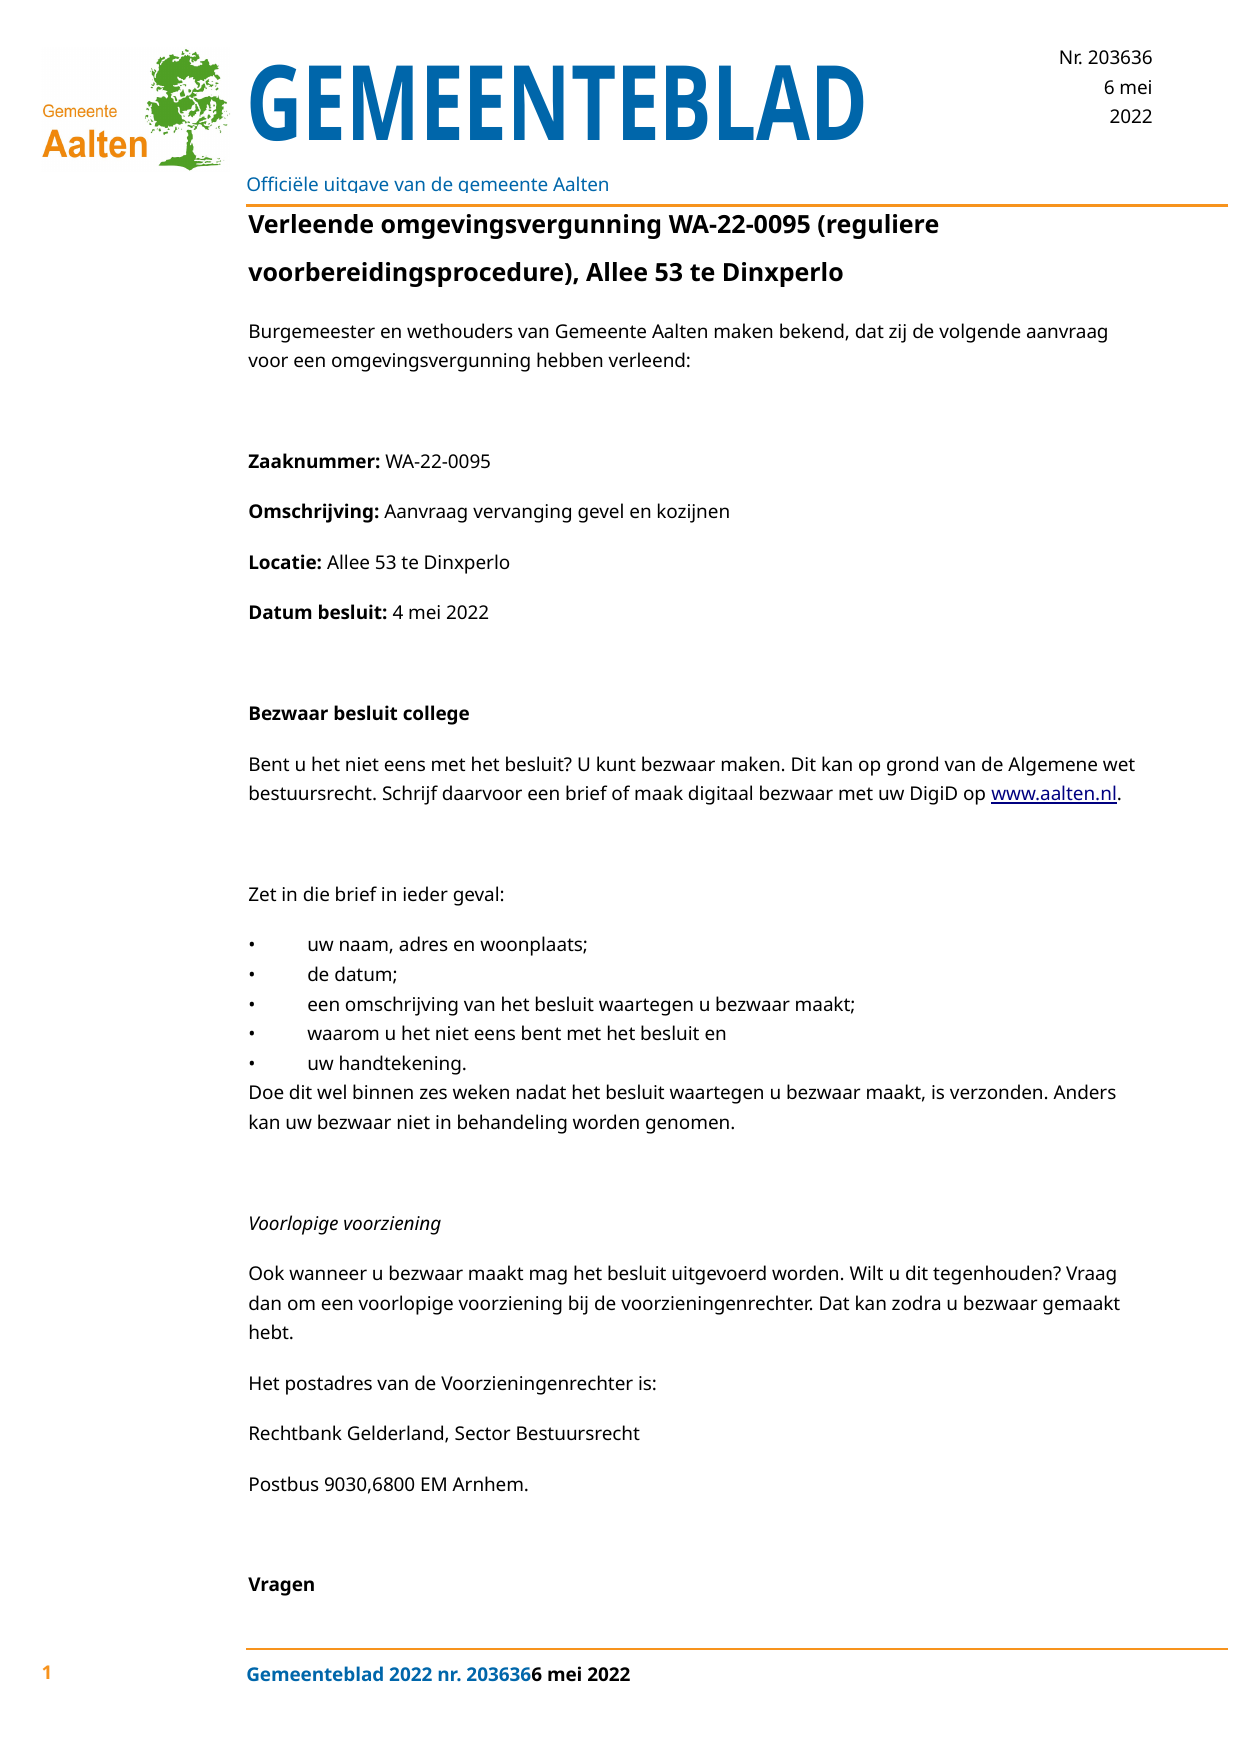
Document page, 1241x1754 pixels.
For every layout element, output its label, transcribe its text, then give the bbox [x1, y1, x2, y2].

text Bent u het niet eens met het besluit? U kunt bezwaar maken. Dit kan op grond van de Algemene wet bestuursrecht. Schrijf daarvoor een brief of maak digitaal bezwaar met uw DigiD op www.aalten.nl. [248, 751, 1152, 806]
text Ook wanneer u bezwaar maakt mag het besluit uitgevoerd worden. Wilt u dit tegenhouden? Vraag dan om een voorlopige voorziening bij de voorzieningenrechter. Dat kan zodra u bezwaar gemaakt hebt. [248, 1260, 1152, 1345]
list een omschrijving van het besluit waartegen u bezwaar maakt; [248, 991, 1152, 1017]
text Voorlopige voorziening [248, 1210, 1152, 1236]
text Vragen [248, 1572, 1152, 1597]
list de datum; [248, 961, 1152, 987]
text Verleende omgevingsvergunning WA-22-0095 (reguliere voorbereidingsprocedure), Allee 53 te Dinxperlo [248, 207, 1152, 288]
text Locatie: Allee 53 te Dinxperlo [248, 549, 1152, 575]
text Rechtbank Gelderland, Sector Bestuursrecht [248, 1420, 1152, 1446]
text Zet in die brief in ieder geval: [248, 881, 1152, 907]
list waarom u het niet eens bent met het besluit en [248, 1020, 1152, 1046]
text Zaaknummer: WA-22-0095 [248, 448, 1152, 474]
text Burgemeester en wethouders van Gemeente Aalten maken bekend, dat zij de volgende aanvraag voor een omgevingsvergunning hebben verleend: [248, 318, 1152, 373]
text Datum besluit: 4 mei 2022 [248, 599, 1152, 625]
text Omschrijving: Aanvraag vervanging gevel en kozijnen [248, 499, 1152, 524]
text Bezwaar besluit college [248, 700, 1152, 726]
picture [41, 47, 231, 172]
text Doe dit wel binnen zes weken nadat het besluit waartegen u bezwaar maakt, is verzonden. Anders kan uw bezwaar niet in behandeling worden genomen. [248, 1079, 1152, 1135]
list uw handtekening. [248, 1050, 1152, 1076]
text Het postadres van de Voorzieningenrechter is: [248, 1370, 1152, 1396]
text Postbus 9030,6800 EM Arnhem. [248, 1471, 1152, 1497]
list uw naam, adres en woonplaats; [248, 932, 1152, 957]
